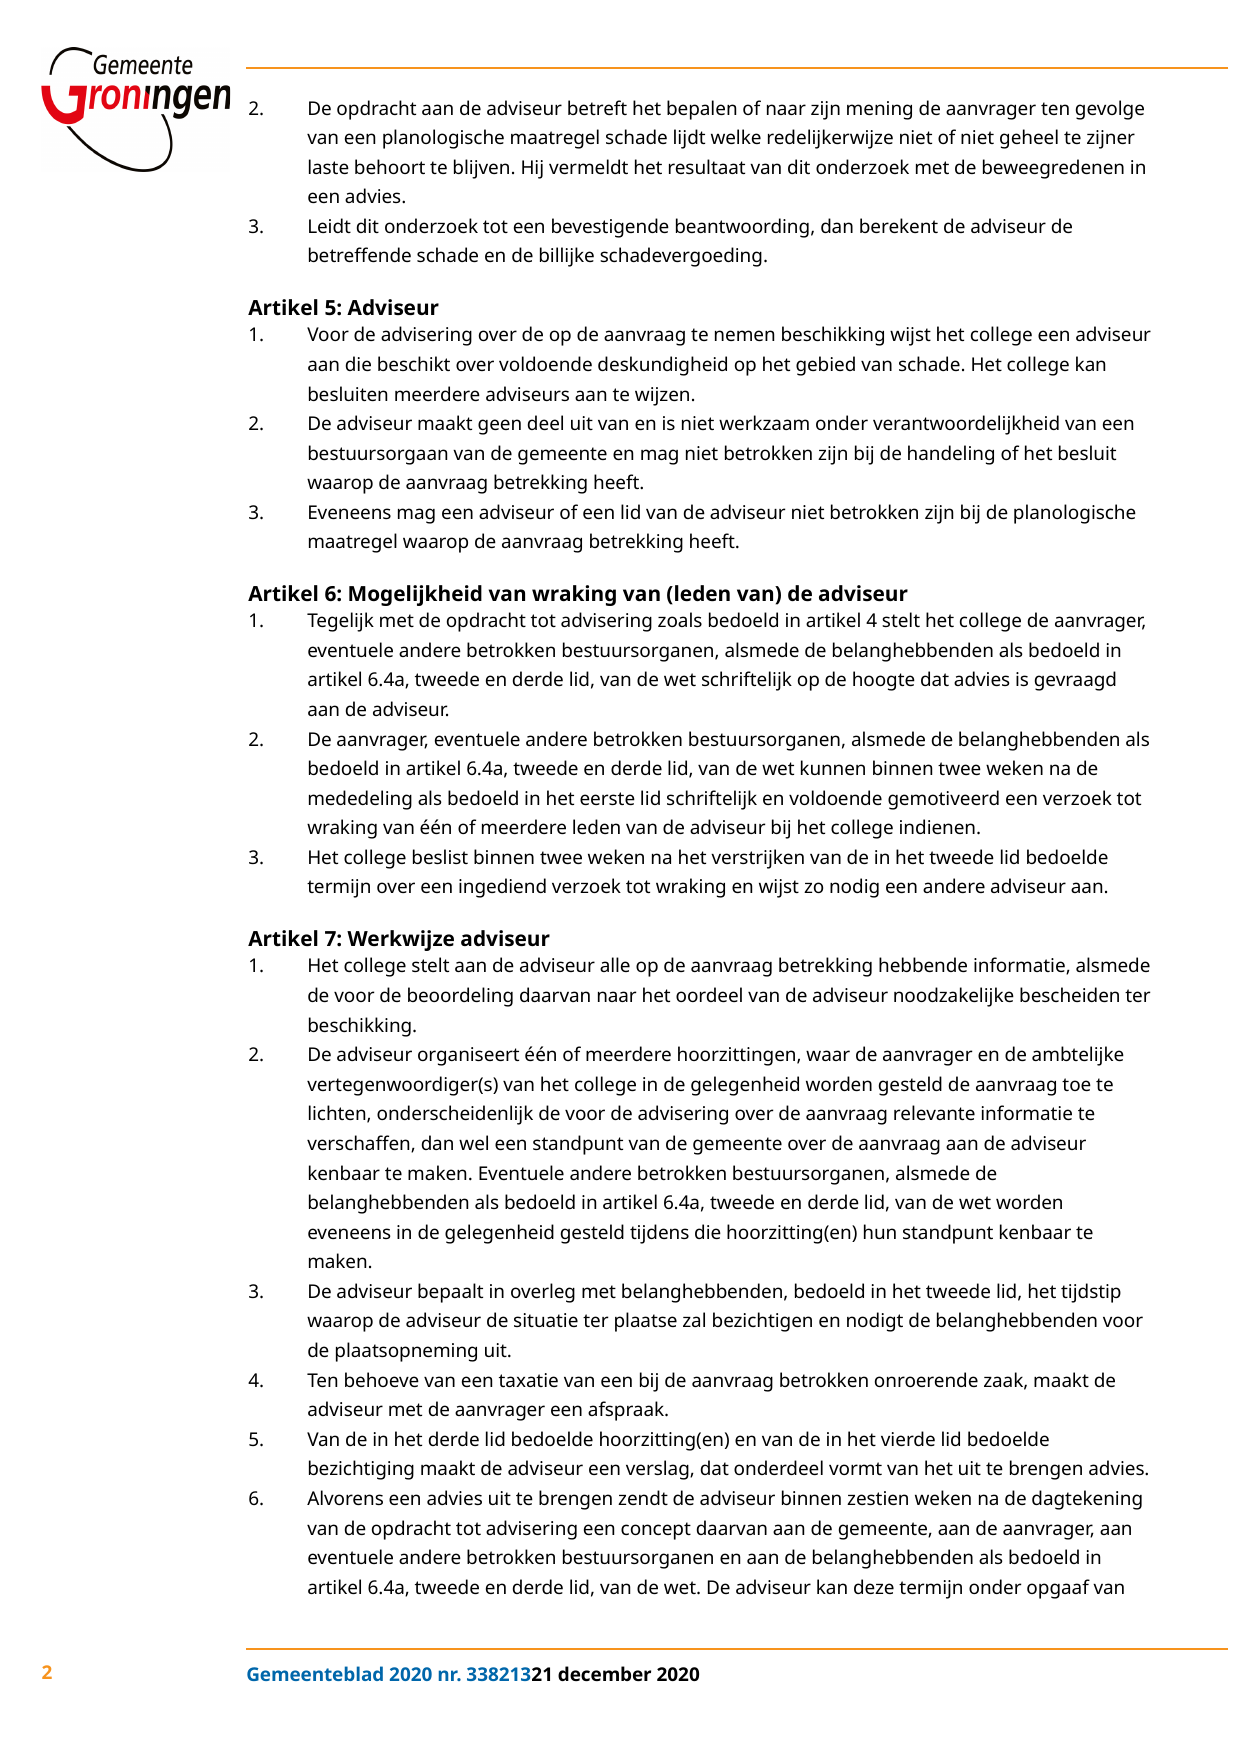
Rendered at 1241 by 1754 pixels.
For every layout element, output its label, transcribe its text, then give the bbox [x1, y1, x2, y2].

list Ten behoeve van een taxatie van een bij de aanvraag betrokken onroerende zaak, maakt de adviseur met de aanvrager een afspraak. [248, 1367, 1152, 1422]
text Artikel 5: Adviseur [248, 293, 1152, 322]
list Van de in het derde lid bedoelde hoorzitting(en) en van de in het vierde lid bedoelde bezichtiging maakt de adviseur een verslag, dat onderdeel vormt van het uit te brengen advies. [248, 1426, 1152, 1481]
list Voor de advisering over de op de aanvraag te nemen beschikking wijst het college een adviseur aan die beschikt over voldoende deskundigheid op het gebied van schade. Het college kan besluiten meerdere adviseurs aan te wijzen. [248, 322, 1152, 406]
text Artikel 6: Mogelijkheid van wraking van (leden van) de adviseur [248, 579, 1152, 607]
list De opdracht aan de adviseur betreft het bepalen of naar zijn mening de aanvrager ten gevolge van een planologische maatregel schade lijdt welke redelijkerwijze niet of niet geheel te zijner laste behoort te blijven. Hij vermeldt het resultaat van dit onderzoek met de beweegredenen in een advies. [248, 95, 1152, 209]
list Alvorens een advies uit te brengen zendt de adviseur binnen zestien weken na de dagtekening van de opdracht tot advisering een concept daarvan aan de gemeente, aan de aanvrager, aan eventuele andere betrokken bestuursorganen en aan de belanghebbenden als bedoeld in artikel 6.4a, tweede en derde lid, van de wet. De adviseur kan deze termijn onder opgaaf van [248, 1485, 1152, 1599]
list Leidt dit onderzoek tot een bevestigende beantwoording, dan berekent de adviseur de betreffende schade en de billijke schadevergoeding. [248, 213, 1152, 268]
picture [41, 47, 231, 172]
list Eveneens mag een adviseur of een lid van de adviseur niet betrokken zijn bij de planologische maatregel waarop de aanvraag betrekking heeft. [248, 499, 1152, 554]
list Tegelijk met de opdracht tot advisering zoals bedoeld in artikel 4 stelt het college de aanvrager, eventuele andere betrokken bestuursorganen, alsmede de belanghebbenden als bedoeld in artikel 6.4a, tweede en derde lid, van de wet schriftelijk op de hoogte dat advies is gevraagd aan de adviseur. [248, 607, 1152, 722]
list Het college stelt aan de adviseur alle op de aanvraag betrekking hebbende informatie, alsmede de voor de beoordeling daarvan naar het oordeel van de adviseur noodzakelijke bescheiden ter beschikking. [248, 953, 1152, 1037]
list Het college beslist binnen twee weken na het verstrijken van de in het tweede lid bedoelde termijn over een ingediend verzoek tot wraking en wijst zo nodig een andere adviseur aan. [248, 844, 1152, 899]
text Artikel 7: Werkwijze adviseur [248, 924, 1152, 953]
list De adviseur maakt geen deel uit van en is niet werkzaam onder verantwoordelijkheid van een bestuursorgaan van de gemeente en mag niet betrokken zijn bij de handeling of het besluit waarop de aanvraag betrekking heeft. [248, 410, 1152, 495]
list De adviseur bepaalt in overleg met belanghebbenden, bedoeld in het tweede lid, het tijdstip waarop de adviseur de situatie ter plaatse zal bezichtigen en nodigt de belanghebbenden voor de plaatsopneming uit. [248, 1278, 1152, 1363]
list De aanvrager, eventuele andere betrokken bestuursorganen, alsmede de belanghebbenden als bedoeld in artikel 6.4a, tweede en derde lid, van de wet kunnen binnen twee weken na de mededeling als bedoeld in het eerste lid schriftelijk en voldoende gemotiveerd een verzoek tot wraking van één of meerdere leden van de adviseur bij het college indienen. [248, 726, 1152, 840]
list De adviseur organiseert één of meerdere hoorzittingen, waar de aanvrager en de ambtelijke vertegenwoordiger(s) van het college in de gelegenheid worden gesteld de aanvraag toe te lichten, onderscheidenlijk de voor de advisering over de aanvraag relevante informatie te verschaffen, dan wel een standpunt van de gemeente over de aanvraag aan de adviseur kenbaar te maken. Eventuele andere betrokken bestuursorganen, alsmede de belanghebbenden als bedoeld in artikel 6.4a, tweede en derde lid, van de wet worden eveneens in de gelegenheid gesteld tijdens die hoorzitting(en) hun standpunt kenbaar te maken. [248, 1041, 1152, 1274]
